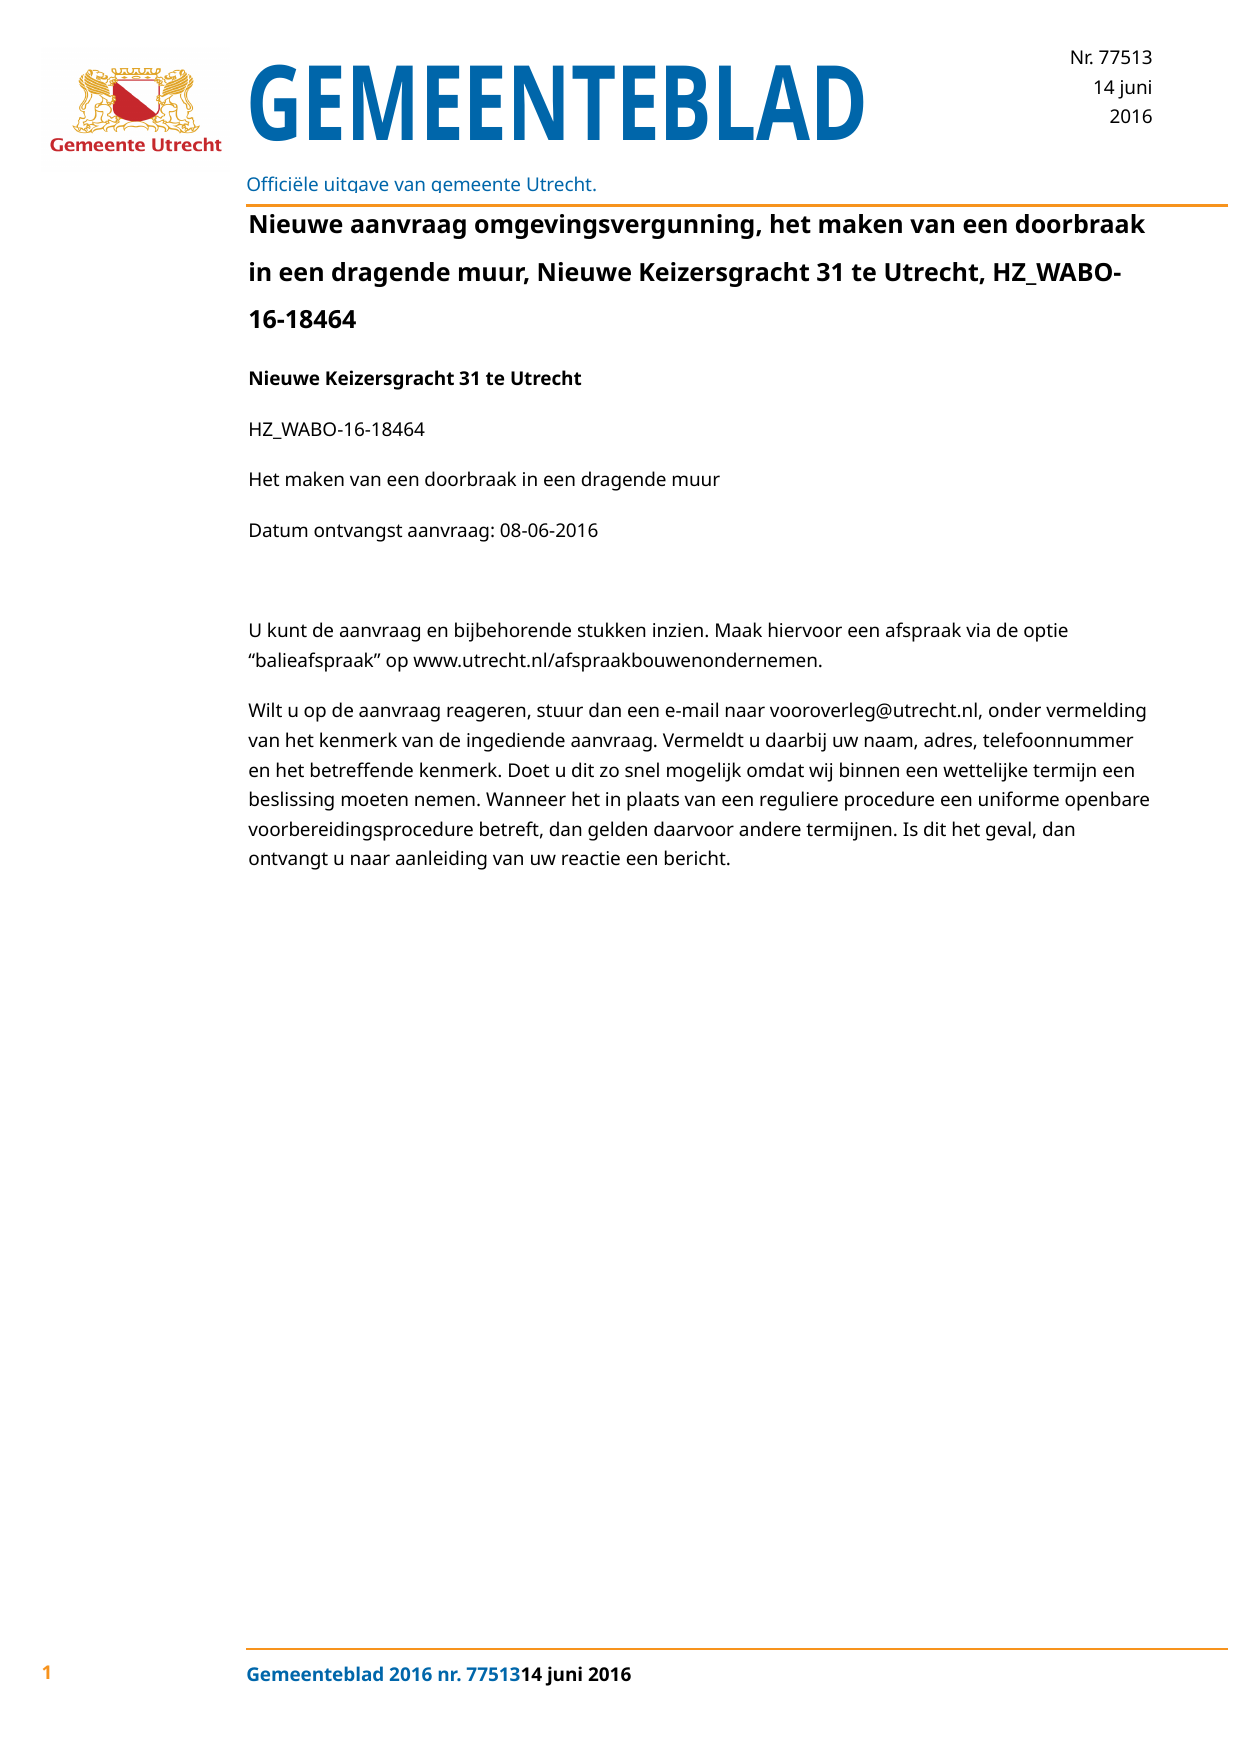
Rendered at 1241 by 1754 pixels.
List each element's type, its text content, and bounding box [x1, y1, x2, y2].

text Datum ontvangst aanvraag: 08-06-2016 [248, 517, 1152, 542]
text Nieuwe aanvraag omgevingsvergunning, het maken van een doorbraak in een dragende muur, Nieuwe Keizersgracht 31 te Utrecht, HZ_WABO-16-18464 [248, 207, 1152, 336]
text Het maken van een doorbraak in een dragende muur [248, 466, 1152, 492]
text U kunt de aanvraag en bijbehorende stukken inzien. Maak hiervoor een afspraak via de optie “balieafspraak” op www.utrecht.nl/afspraakbouwenondernemen. [248, 618, 1152, 673]
text Wilt u op de aanvraag reageren, stuur dan een e-mail naar vooroverleg@utrecht.nl, onder vermelding van het kenmerk van de ingediende aanvraag. Vermeldt u daarbij uw naam, adres, telefoonnummer en het betreffende kenmerk. Doet u dit zo snel mogelijk omdat wij binnen een wettelijke termijn een beslissing moeten nemen. Wanneer het in plaats van een reguliere procedure een uniforme openbare voorbereidingsprocedure betreft, dan gelden daarvoor andere termijnen. Is dit het geval, dan ontvangt u naar aanleiding van uw reactie een bericht. [248, 698, 1152, 871]
text HZ_WABO-16-18464 [248, 416, 1152, 442]
picture [41, 47, 231, 172]
text Nieuwe Keizersgracht 31 te Utrecht [248, 366, 1152, 391]
